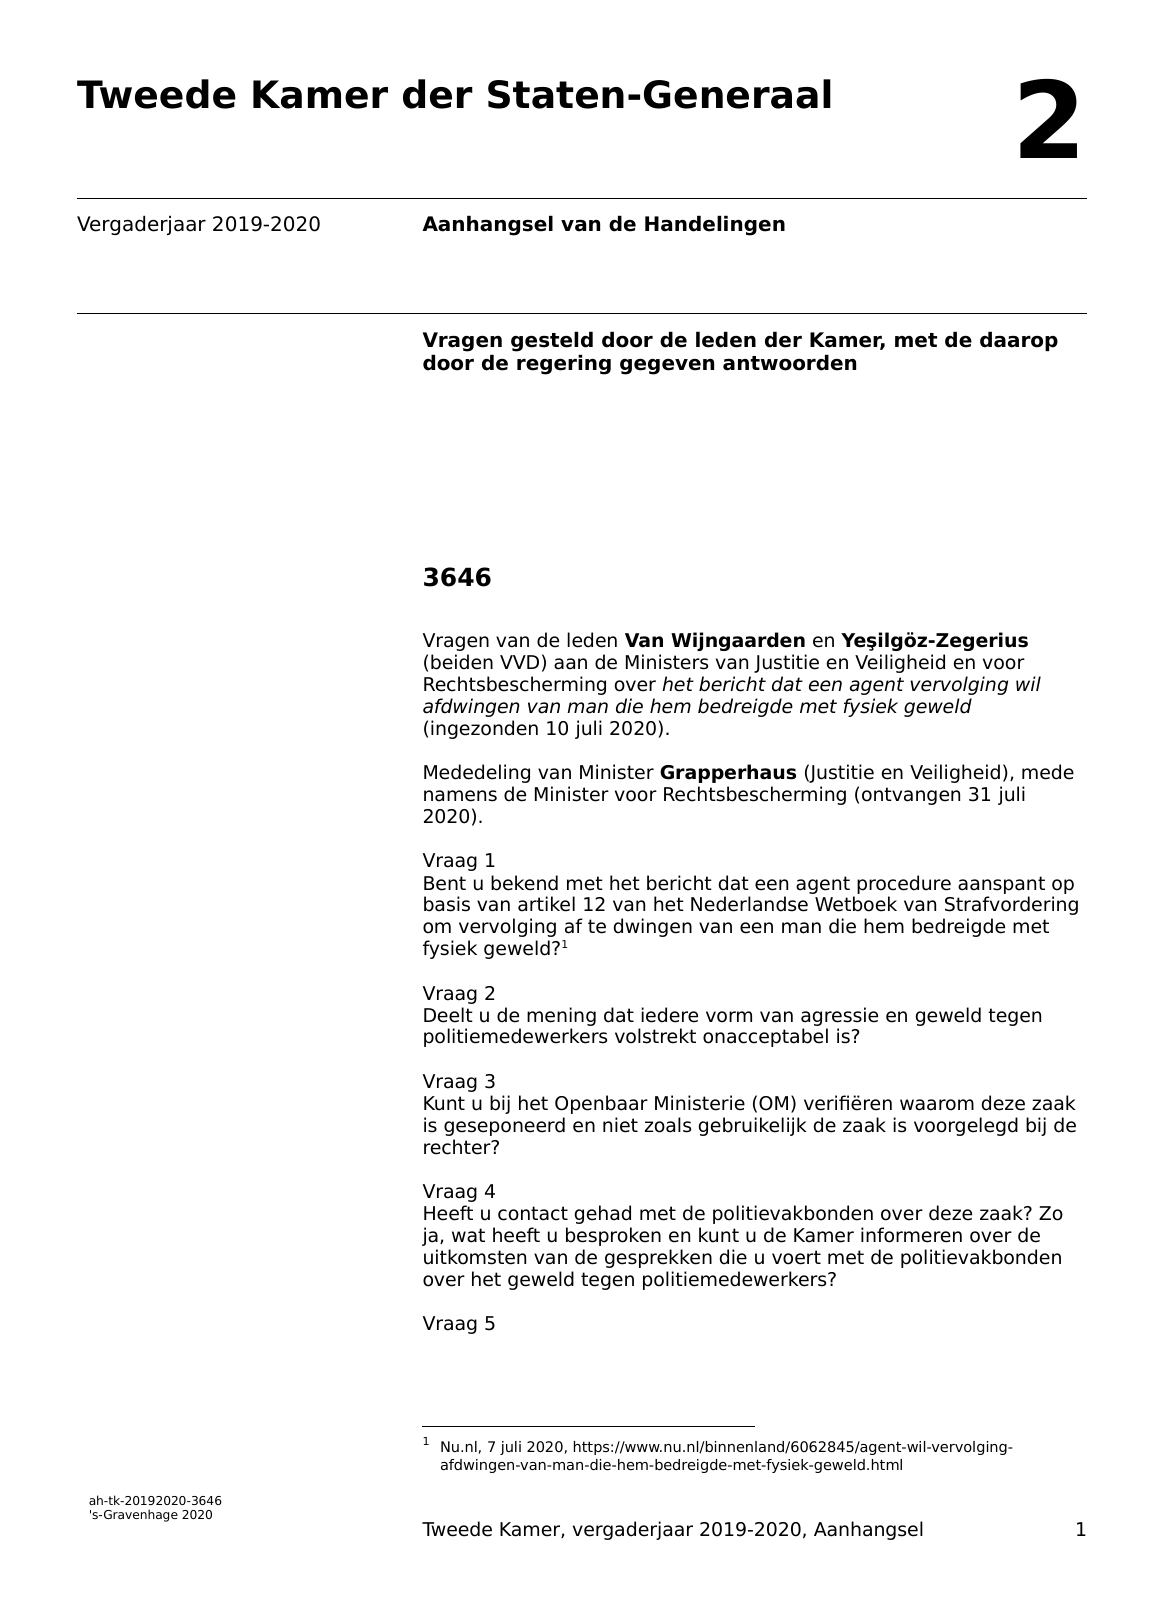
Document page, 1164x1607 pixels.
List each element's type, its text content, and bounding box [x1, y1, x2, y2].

table_header 2 [886, 59, 1087, 198]
table_cell Aanhangsel van de Handelingen [422, 199, 1087, 313]
text Mededeling van Minister Grapperhaus (Justitie en Veiligheid), mede namens de Minister voor Rechtsbescherming (ontvangen 31 juli 2020). [422, 762, 1087, 828]
table_cell Vergaderjaar 2019-2020 [77, 199, 422, 313]
text Kunt u bij het Openbaar Ministerie (OM) verifiëren waarom deze zaak is geseponeerd en niet zoals gebruikelijk de zaak is voorgelegd bij de rechter? [422, 1093, 1087, 1158]
text 3646 [422, 563, 1087, 592]
text Deelt u de mening dat iedere vorm van agressie en geweld tegen politiemedewerkers volstrekt onacceptabel is? [422, 1004, 1087, 1048]
text Vraag 3 [422, 1071, 1087, 1093]
table_header Tweede Kamer der Staten-Generaal [77, 59, 886, 198]
text Vraag 5 [422, 1313, 1087, 1335]
table_cell [77, 314, 422, 375]
text Vraag 1 [422, 850, 1087, 872]
text Vraag 4 [422, 1181, 1087, 1203]
text Vragen van de leden Van Wijngaarden en Yeşilgöz-Zegerius (beiden VVD) aan de Ministers van Justitie en Veiligheid en voor Rechtsbescherming over het bericht dat een agent vervolging wil afdwingen van man die hem bedreigde met fysiek geweld (ingezonden 10 juli 2020). [422, 630, 1087, 740]
text ah-tk-20192020-3646 [88, 1494, 323, 1508]
table_cell Vragen gesteld door de leden der Kamer, met de daarop door de regering gegeven antwoorden [422, 314, 1087, 375]
text Bent u bekend met het bericht dat een agent procedure aanspant op basis van artikel 12 van het Nederlandse Wetboek van Strafvordering om vervolging af te dwingen van een man die hem bedreigde met fysiek geweld? [422, 872, 1087, 960]
text Nu.nl, 7 juli 2020, https://www.nu.nl/binnenland/6062845/agent-wil-vervolging-afdwingen-van-man-die-hem-bedreigde-met-fysiek-geweld.html [422, 1435, 1087, 1474]
text Vraag 2 [422, 982, 1087, 1004]
text 's-Gravenhage 2020 [88, 1508, 323, 1522]
text Heeft u contact gehad met de politievakbonden over deze zaak? Zo ja, wat heeft u besproken en kunt u de Kamer informeren over de uitkomsten van de gesprekken die u voert met de politievakbonden over het geweld tegen politiemedewerkers? [422, 1203, 1087, 1291]
